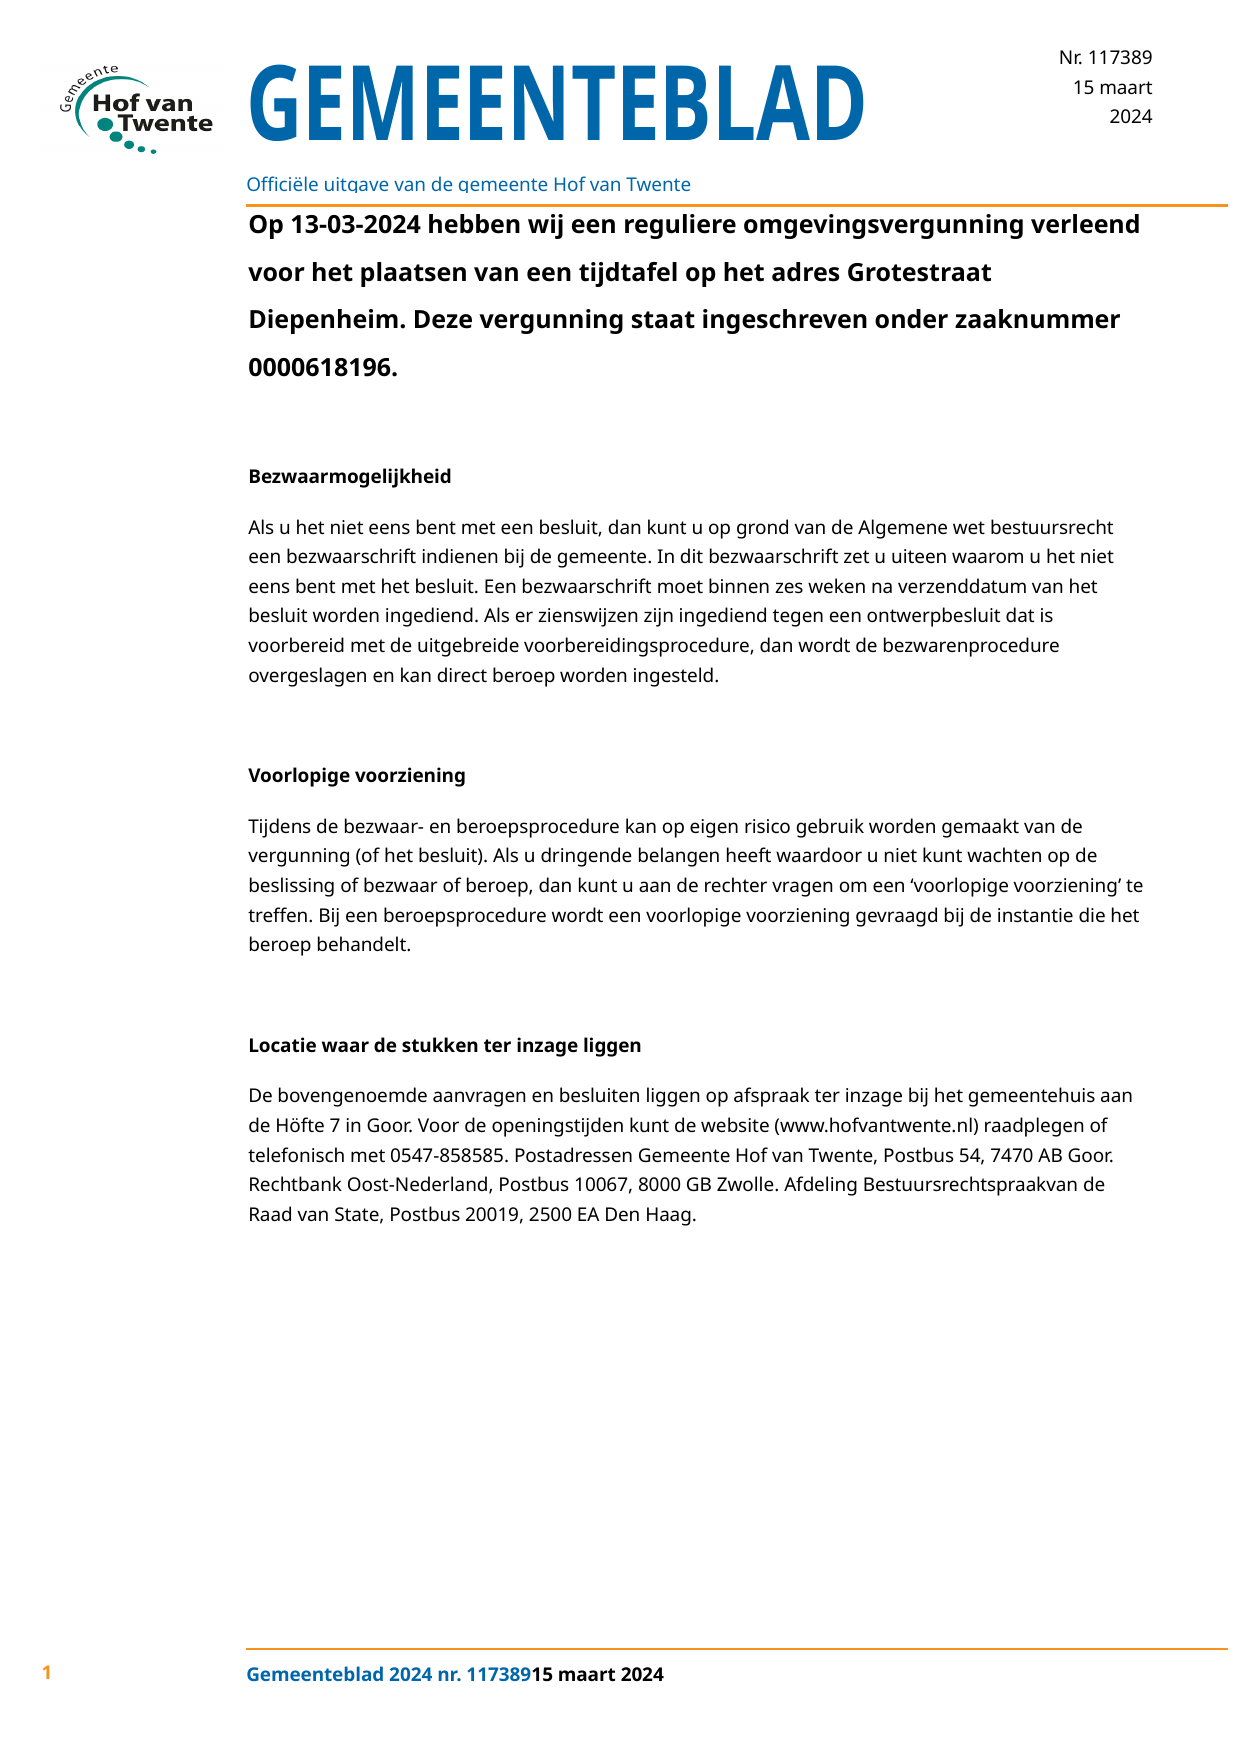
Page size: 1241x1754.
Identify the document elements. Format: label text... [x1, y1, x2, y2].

text Voorlopige voorziening [248, 763, 1152, 788]
text Als u het niet eens bent met een besluit, dan kunt u op grond van de Algemene wet bestuursrecht een bezwaarschrift indienen bij de gemeente. In dit bezwaarschrift zet u uiteen waarom u het niet eens bent met het besluit. Een bezwaarschrift moet binnen zes weken na verzenddatum van het besluit worden ingediend. Als er zienswijzen zijn ingediend tegen een ontwerpbesluit dat is voorbereid met de uitgebreide voorbereidingsprocedure, dan wordt de bezwarenprocedure overgeslagen en kan direct beroep worden ingesteld. [248, 514, 1152, 688]
text Locatie waar de stukken ter inzage liggen [248, 1032, 1152, 1058]
picture [41, 47, 231, 172]
text Tijdens de bezwaar- en beroepsprocedure kan op eigen risico gebruik worden gemaakt van de vergunning (of het besluit). Als u dringende belangen heeft waardoor u niet kunt wachten op de beslissing of bezwaar of beroep, dan kunt u aan de rechter vragen om een ‘voorlopige voorziening’ te treffen. Bij een beroepsprocedure wordt een voorlopige voorziening gevraagd bij de instantie die het beroep behandelt. [248, 813, 1152, 957]
text Op 13-03-2024 hebben wij een reguliere omgevingsvergunning verleend voor het plaatsen van een tijdtafel op het adres Grotestraat Diepenheim. Deze vergunning staat ingeschreven onder zaaknummer 0000618196. [248, 207, 1152, 384]
text De bovengenoemde aanvragen en besluiten liggen op afspraak ter inzage bij het gemeentehuis aan de Höfte 7 in Goor. Voor de openingstijden kunt de website (www.hofvantwente.nl) raadplegen of telefonisch met 0547-858585. Postadressen Gemeente Hof van Twente, Postbus 54, 7470 AB Goor. Rechtbank Oost-Nederland, Postbus 10067, 8000 GB Zwolle. Afdeling Bestuursrechtspraakvan de Raad van State, Postbus 20019, 2500 EA Den Haag. [248, 1083, 1152, 1227]
text Bezwaarmogelijkheid [248, 463, 1152, 489]
